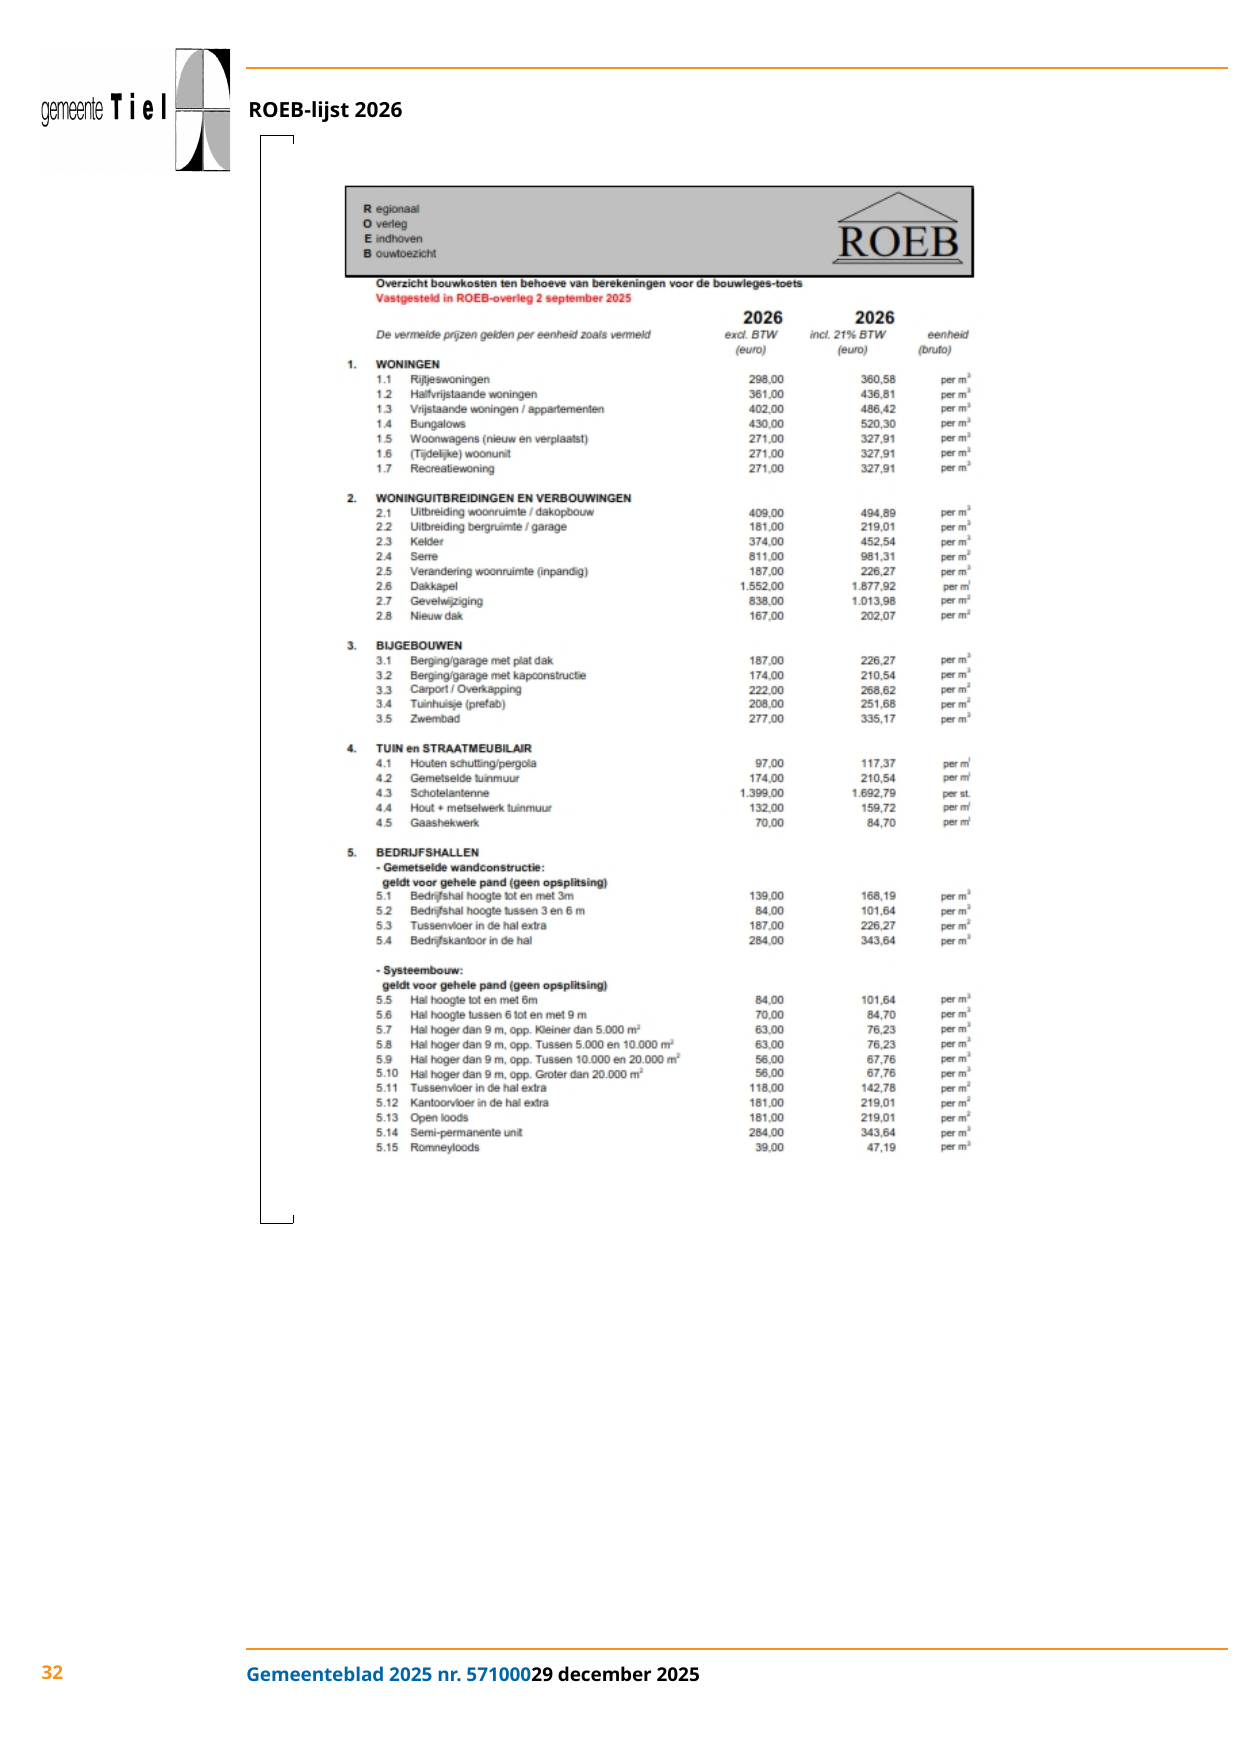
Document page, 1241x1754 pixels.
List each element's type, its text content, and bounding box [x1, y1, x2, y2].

picture [41, 47, 231, 172]
picture [268, 144, 1096, 1215]
text ROEB-lijst 2026 [248, 95, 1152, 123]
